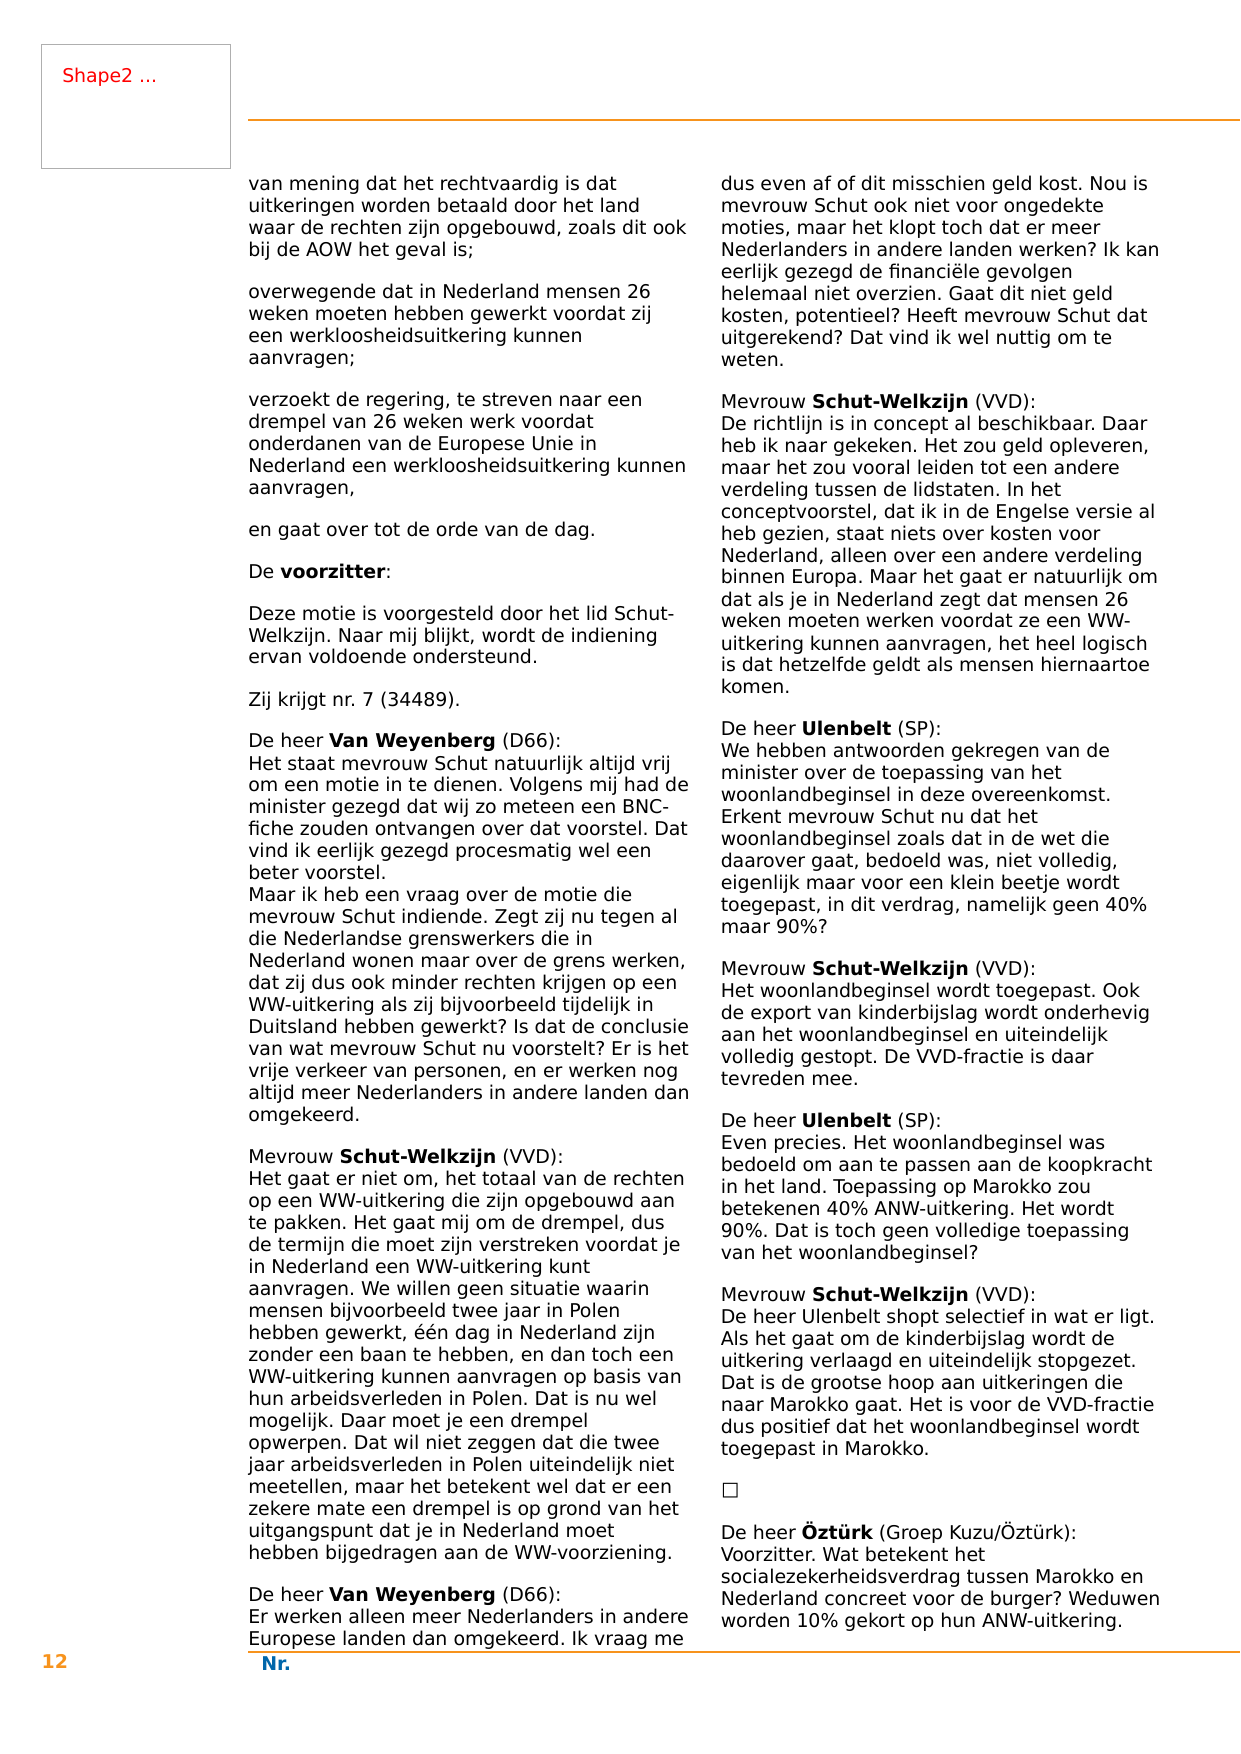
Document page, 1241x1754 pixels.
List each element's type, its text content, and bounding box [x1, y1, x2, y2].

text De voorzitter: [248, 561, 691, 582]
text De heer Van Weyenberg (D66): [248, 730, 691, 752]
text De richtlijn is in concept al beschikbaar. Daar heb ik naar gekeken. Het zou geld opleveren, maar het zou vooral leiden tot een andere verdeling tussen de lidstaten. In het conceptvoorstel, dat ik in de Engelse versie al heb gezien, staat niets over kosten voor Nederland, alleen over een andere verdeling binnen Europa. Maar het gaat er natuurlijk om dat als je in Nederland zegt dat mensen 26 weken moeten werken voordat ze een WW-uitkering kunnen aanvragen, het heel logisch is dat hetzelfde geldt als mensen hiernaartoe komen. [721, 413, 1163, 698]
text Het woonlandbeginsel wordt toegepast. Ook de export van kinderbijslag wordt onderhevig aan het woonlandbeginsel en uiteindelijk volledig gestopt. De VVD-fractie is daar tevreden mee. [721, 980, 1163, 1090]
text We hebben antwoorden gekregen van de minister over de toepassing van het woonlandbeginsel in deze overeenkomst. Erkent mevrouw Schut nu dat het woonlandbeginsel zoals dat in de wet die daarover gaat, bedoeld was, niet volledig, eigenlijk maar voor een klein beetje wordt toegepast, in dit verdrag, namelijk geen 40% maar 90%? [721, 740, 1163, 938]
text Er werken alleen meer Nederlanders in andere Europese landen dan omgekeerd. Ik vraag me [248, 1606, 691, 1649]
text van mening dat het rechtvaardig is dat uitkeringen worden betaald door het land waar de rechten zijn opgebouwd, zoals dit ook bij de AOW het geval is; [248, 173, 691, 261]
text overwegende dat in Nederland mensen 26 weken moeten hebben gewerkt voordat zij een werkloosheidsuitkering kunnen aanvragen; [248, 281, 691, 369]
text De heer Ulenbelt (SP): [721, 718, 1163, 740]
text Mevrouw Schut-Welkzijn (VVD): [721, 391, 1163, 413]
text Het staat mevrouw Schut natuurlijk altijd vrij om een motie in te dienen. Volgens mij had de minister gezegd dat wij zo meteen een BNC-fiche zouden ontvangen over dat voorstel. Dat vind ik eerlijk gezegd procesmatig wel een beter voorstel. [248, 752, 691, 884]
text De heer Ulenbelt shopt selectief in wat er ligt. Als het gaat om de kinderbijslag wordt de uitkering verlaagd en uiteindelijk stopgezet. Dat is de grootse hoop aan uitkeringen die naar Marokko gaat. Het is voor de VVD-fractie dus positief dat het woonlandbeginsel wordt toegepast in Marokko. [721, 1306, 1163, 1460]
text Deze motie is voorgesteld door het lid Schut-Welkzijn. Naar mij blijkt, wordt de indiening ervan voldoende ondersteund. [248, 602, 691, 668]
text Voorzitter. Wat betekent het socialezekerheidsverdrag tussen Marokko en Nederland concreet voor de burger? Weduwen worden 10% gekort op hun ANW-uitkering. [721, 1544, 1163, 1632]
text Maar ik heb een vraag over de motie die mevrouw Schut indiende. Zegt zij nu tegen al die Nederlandse grenswerkers die in Nederland wonen maar over de grens werken, dat zij dus ook minder rechten krijgen op een WW-uitkering als zij bijvoorbeeld tijdelijk in Duitsland hebben gewerkt? Is dat de conclusie van wat mevrouw Schut nu voorstelt? Er is het vrije verkeer van personen, en er werken nog altijd meer Nederlanders in andere landen dan omgekeerd. [248, 884, 691, 1126]
text De heer Van Weyenberg (D66): [248, 1584, 691, 1606]
text dus even af of dit misschien geld kost. Nou is mevrouw Schut ook niet voor ongedekte moties, maar het klopt toch dat er meer Nederlanders in andere landen werken? Ik kan eerlijk gezegd de financiële gevolgen helemaal niet overzien. Gaat dit niet geld kosten, potentieel? Heeft mevrouw Schut dat uitgerekend? Dat vind ik wel nuttig om te weten. [721, 173, 1163, 371]
text en gaat over tot de orde van de dag. [248, 518, 691, 541]
text De heer Ulenbelt (SP): [721, 1110, 1163, 1132]
text verzoekt de regering, te streven naar een drempel van 26 weken werk voordat onderdanen van de Europese Unie in Nederland een werkloosheidsuitkering kunnen aanvragen, [248, 389, 691, 498]
text ⬜ [721, 1480, 1163, 1502]
text Het gaat er niet om, het totaal van de rechten op een WW-uitkering die zijn opgebouwd aan te pakken. Het gaat mij om de drempel, dus de termijn die moet zijn verstreken voordat je in Nederland een WW-uitkering kunt aanvragen. We willen geen situatie waarin mensen bijvoorbeeld twee jaar in Polen hebben gewerkt, één dag in Nederland zijn zonder een baan te hebben, en dan toch een WW-uitkering kunnen aanvragen op basis van hun arbeidsverleden in Polen. Dat is nu wel mogelijk. Daar moet je een drempel opwerpen. Dat wil niet zeggen dat die twee jaar arbeidsverleden in Polen uiteindelijk niet meetellen, maar het betekent wel dat er een zekere mate een drempel is op grond van het uitgangspunt dat je in Nederland moet hebben bijgedragen aan de WW-voorziening. [248, 1168, 691, 1564]
text Mevrouw Schut-Welkzijn (VVD): [721, 958, 1163, 980]
text Mevrouw Schut-Welkzijn (VVD): [721, 1284, 1163, 1306]
text De heer Öztürk (Groep Kuzu/Öztürk): [721, 1522, 1163, 1544]
text Zij krijgt nr. 7 (34489). [248, 688, 691, 710]
text Mevrouw Schut-Welkzijn (VVD): [248, 1146, 691, 1168]
text Even precies. Het woonlandbeginsel was bedoeld om aan te passen aan de koopkracht in het land. Toepassing op Marokko zou betekenen 40% ANW-uitkering. Het wordt 90%. Dat is toch geen volledige toepassing van het woonlandbeginsel? [721, 1132, 1163, 1264]
